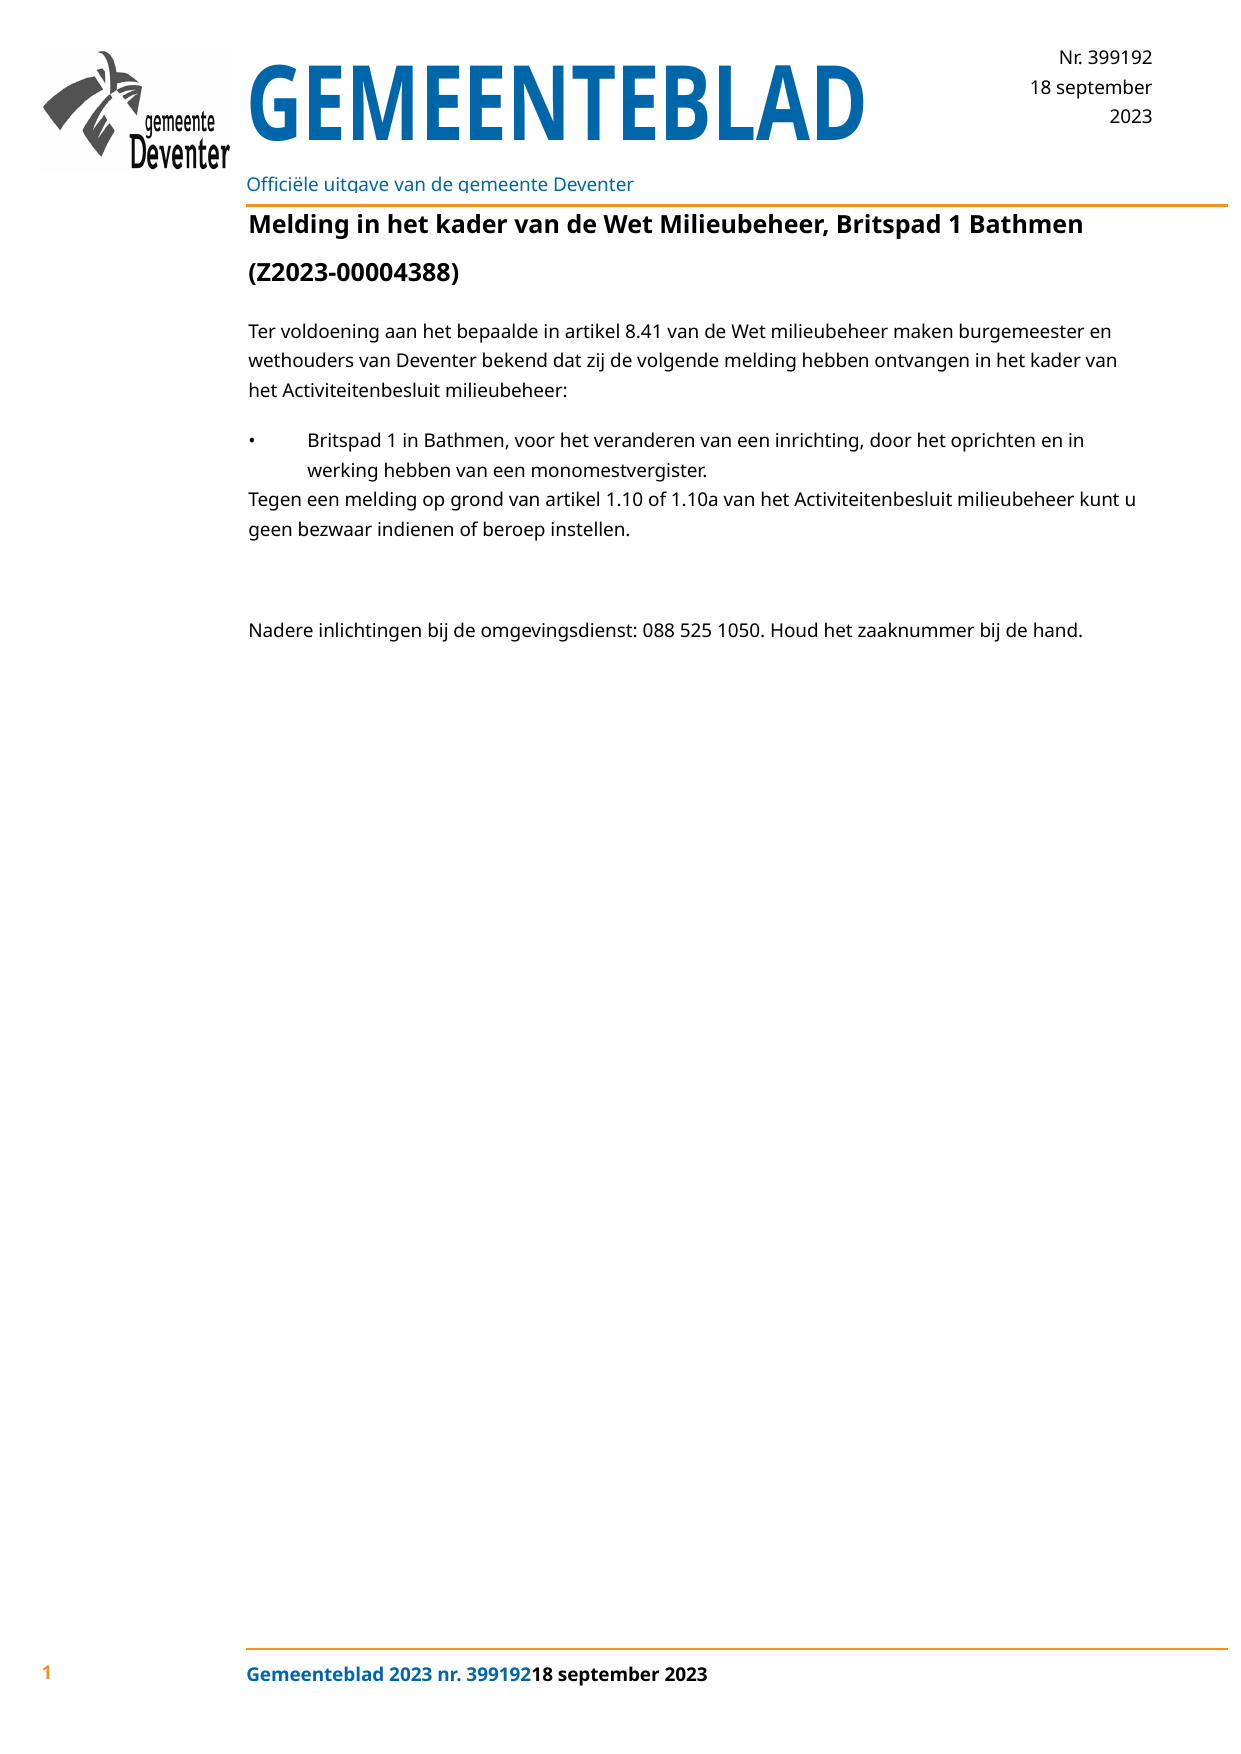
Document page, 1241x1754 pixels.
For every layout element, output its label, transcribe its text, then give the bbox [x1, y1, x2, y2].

text Tegen een melding op grond van artikel 1.10 of 1.10a van het Activiteitenbesluit milieubeheer kunt u geen bezwaar indienen of beroep instellen. [248, 487, 1152, 542]
picture [41, 47, 231, 172]
text Melding in het kader van de Wet Milieubeheer, Britspad 1 Bathmen (Z2023-00004388) [248, 207, 1152, 288]
list Britspad 1 in Bathmen, voor het veranderen van een inrichting, door het oprichten en in werking hebben van een monomestvergister. [248, 427, 1152, 483]
text Nadere inlichtingen bij de omgevingsdienst: 088 525 1050. Houd het zaaknummer bij de hand. [248, 617, 1152, 643]
text Ter voldoening aan het bepaalde in artikel 8.41 van de Wet milieubeheer maken burgemeester en wethouders van Deventer bekend dat zij de volgende melding hebben ontvangen in het kader van het Activiteitenbesluit milieubeheer: [248, 318, 1152, 403]
